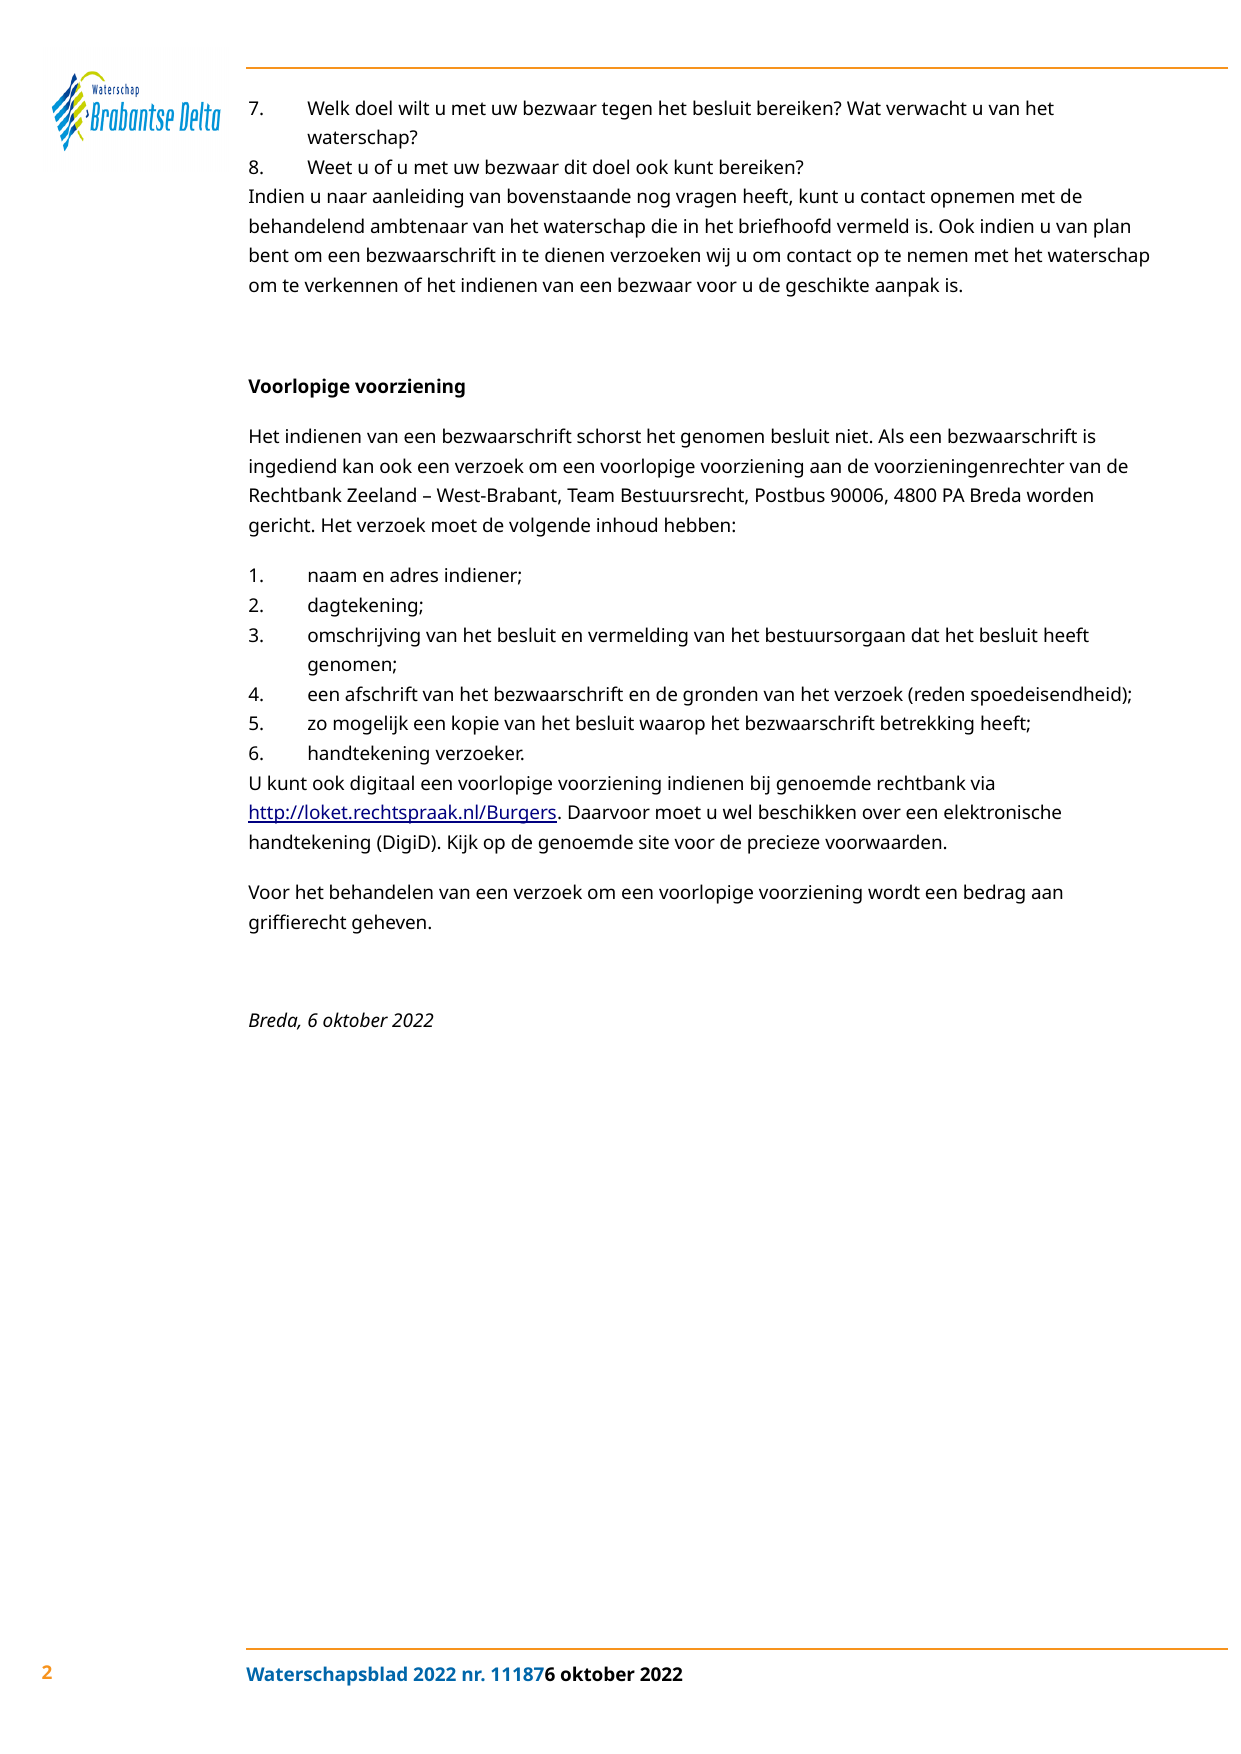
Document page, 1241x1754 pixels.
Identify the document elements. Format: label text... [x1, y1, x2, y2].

text Voor het behandelen van een verzoek om een voorlopige voorziening wordt een bedrag aan griffierecht geheven. [248, 879, 1152, 935]
list Welk doel wilt u met uw bezwaar tegen het besluit bereiken? Wat verwacht u van het waterschap? [248, 95, 1152, 150]
text Breda, 6 oktober 2022 [248, 1007, 1152, 1033]
text Voorlopige voorziening [248, 373, 1152, 399]
list Weet u of u met uw bezwaar dit doel ook kunt bereiken? [248, 154, 1152, 180]
text Het indienen van een bezwaarschrift schorst het genomen besluit niet. Als een bezwaarschrift is ingediend kan ook een verzoek om een voorlopige voorziening aan de voorzieningenrechter van de Rechtbank Zeeland – West-Brabant, Team Bestuursrecht, Postbus 90006, 4800 PA Breda worden gericht. Het verzoek moet de volgende inhoud hebben: [248, 423, 1152, 538]
list handtekening verzoeker. [248, 740, 1152, 766]
list naam en adres indiener; [248, 563, 1152, 588]
picture [41, 47, 231, 172]
list dagtekening; [248, 592, 1152, 618]
text Indien u naar aanleiding van bovenstaande nog vragen heeft, kunt u contact opnemen met de behandelend ambtenaar van het waterschap die in het briefhoofd vermeld is. Ook indien u van plan bent om een bezwaarschrift in te dienen verzoeken wij u om contact op te nemen met het waterschap om te verkennen of het indienen van een bezwaar voor u de geschikte aanpak is. [248, 183, 1152, 298]
list zo mogelijk een kopie van het besluit waarop het bezwaarschrift betrekking heeft; [248, 711, 1152, 736]
list een afschrift van het bezwaarschrift en de gronden van het verzoek (reden spoedeisendheid); [248, 681, 1152, 707]
text U kunt ook digitaal een voorlopige voorziening indienen bij genoemde rechtbank via http://loket.rechtspraak.nl/Burgers. Daarvoor moet u wel beschikken over een elektronische handtekening (DigiD). Kijk op de genoemde site voor de precieze voorwaarden. [248, 770, 1152, 855]
list omschrijving van het besluit en vermelding van het bestuursorgaan dat het besluit heeft genomen; [248, 622, 1152, 677]
